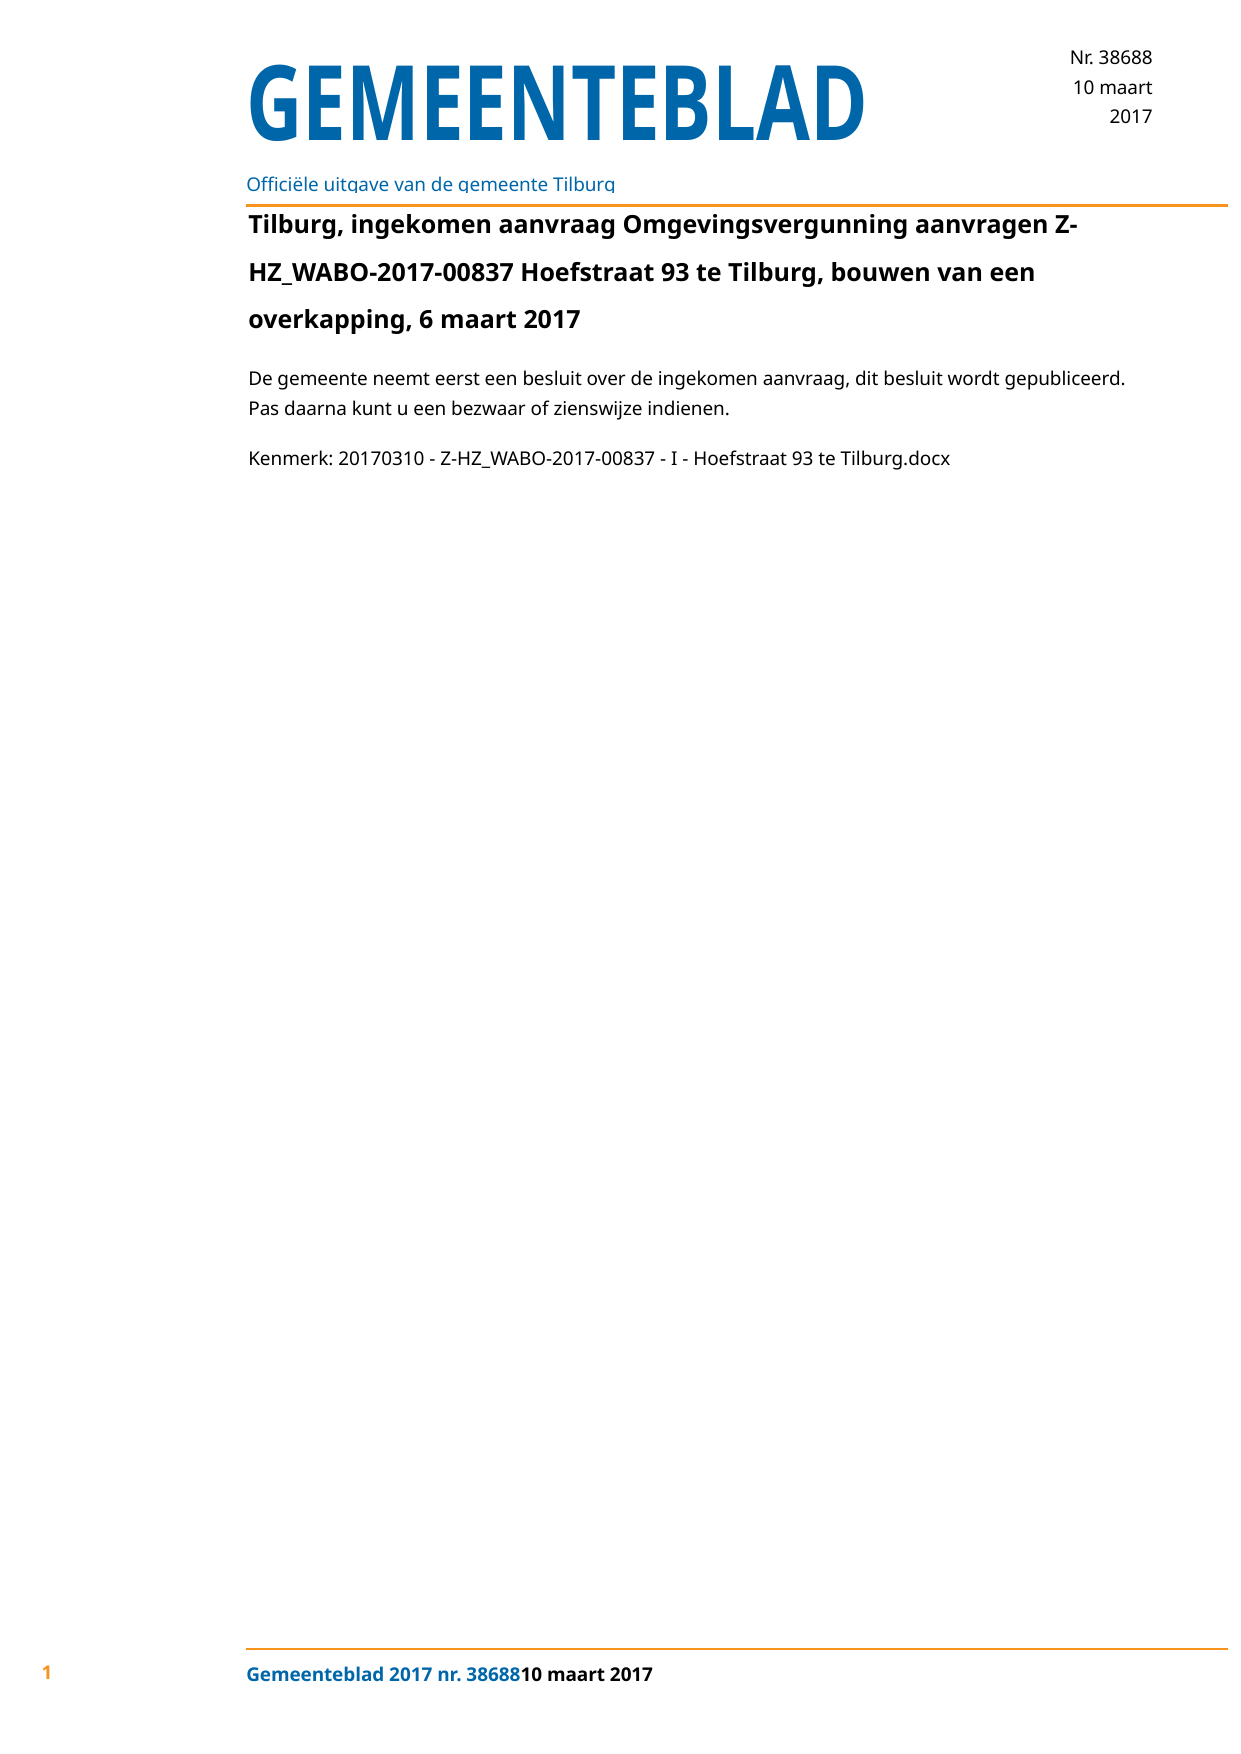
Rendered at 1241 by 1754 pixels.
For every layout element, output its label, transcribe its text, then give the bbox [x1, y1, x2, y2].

picture [41, 47, 231, 172]
text De gemeente neemt eerst een besluit over de ingekomen aanvraag, dit besluit wordt gepubliceerd. Pas daarna kunt u een bezwaar of zienswijze indienen. [248, 366, 1152, 421]
text Kenmerk: 20170310 - Z-HZ_WABO-2017-00837 - I - Hoefstraat 93 te Tilburg.docx [248, 446, 1152, 471]
text Tilburg, ingekomen aanvraag Omgevingsvergunning aanvragen Z-HZ_WABO-2017-00837 Hoefstraat 93 te Tilburg, bouwen van een overkapping, 6 maart 2017 [248, 207, 1152, 336]
